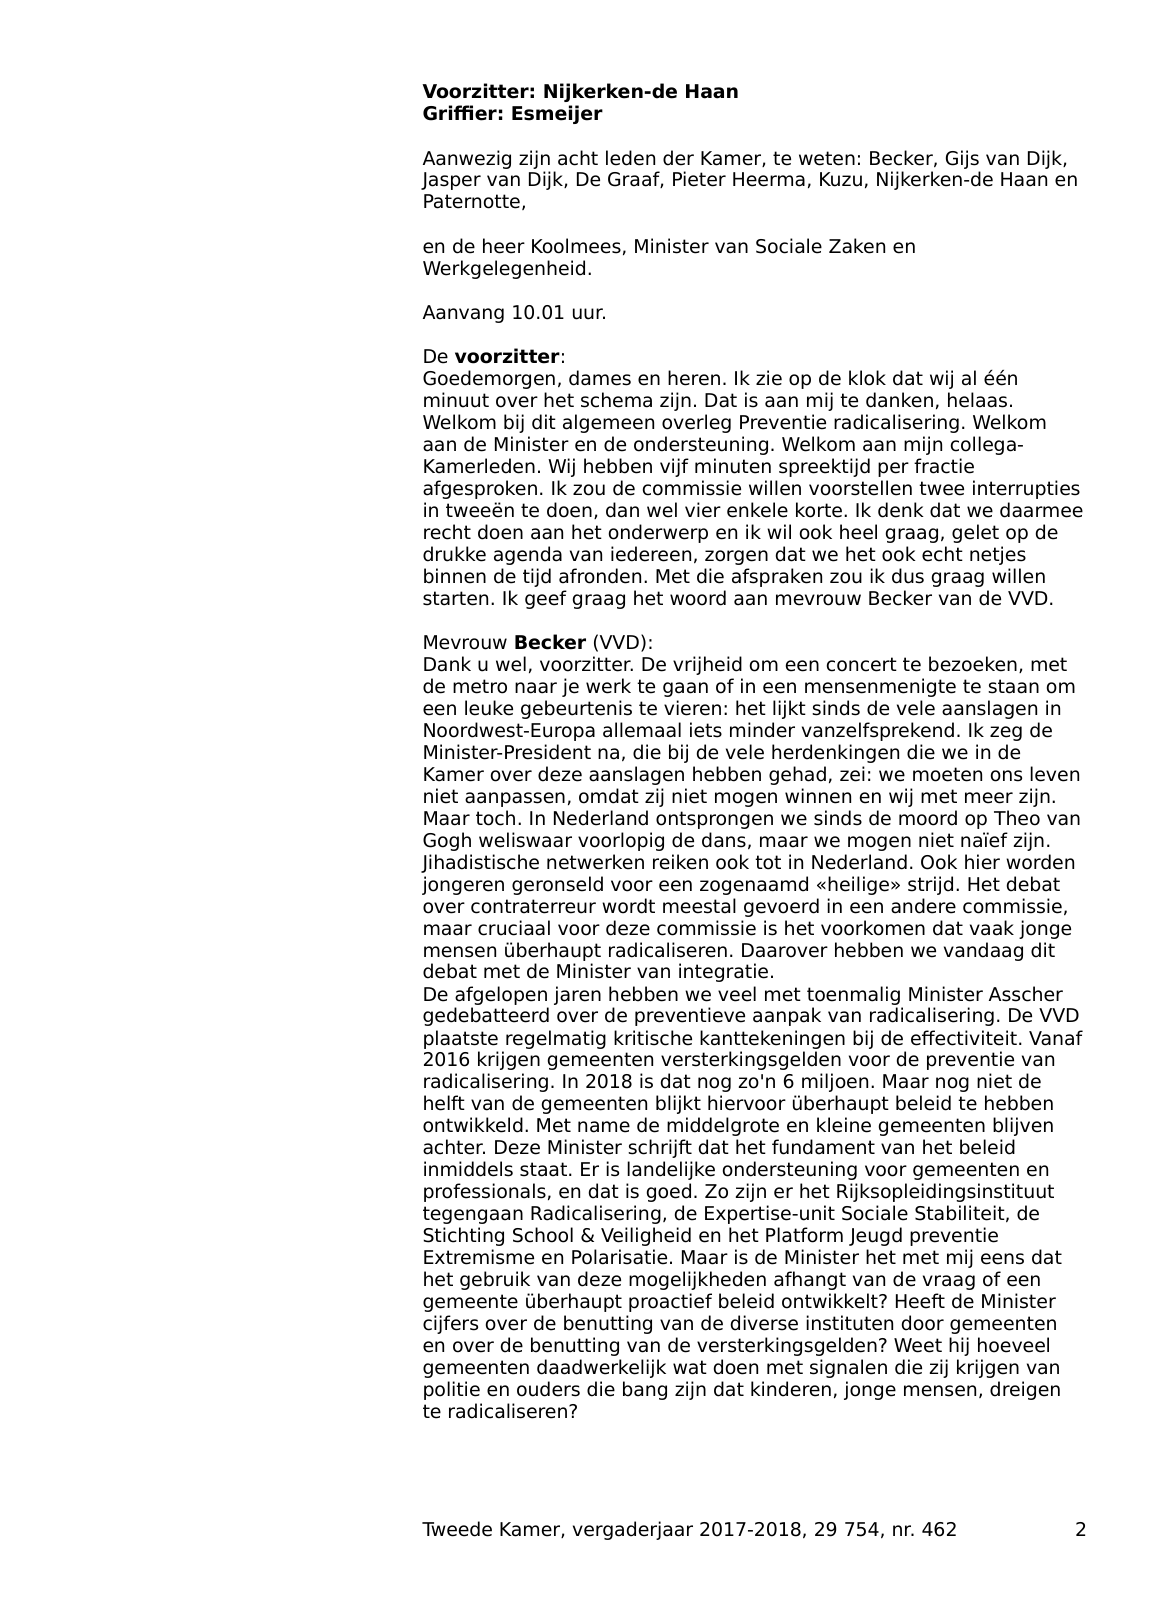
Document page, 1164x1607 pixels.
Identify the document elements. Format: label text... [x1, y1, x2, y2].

text De afgelopen jaren hebben we veel met toenmalig Minister Asscher gedebatteerd over de preventieve aanpak van radicalisering. De VVD plaatste regelmatig kritische kanttekeningen bij de effectiviteit. Vanaf 2016 krijgen gemeenten versterkingsgelden voor de preventie van radicalisering. In 2018 is dat nog zo'n 6 miljoen. Maar nog niet de helft van de gemeenten blijkt hiervoor überhaupt beleid te hebben ontwikkeld. Met name de middelgrote en kleine gemeenten blijven achter. Deze Minister schrijft dat het fundament van het beleid inmiddels staat. Er is landelijke ondersteuning voor gemeenten en professionals, en dat is goed. Zo zijn er het Rijksopleidingsinstituut tegengaan Radicalisering, de Expertise-unit Sociale Stabiliteit, de Stichting School & Veiligheid en het Platform Jeugd preventie Extremisme en Polarisatie. Maar is de Minister het met mij eens dat het gebruik van deze mogelijkheden afhangt van de vraag of een gemeente überhaupt proactief beleid ontwikkelt? Heeft de Minister cijfers over de benutting van de diverse instituten door gemeenten en over de benutting van de versterkingsgelden? Weet hij hoeveel gemeenten daadwerkelijk wat doen met signalen die zij krijgen van politie en ouders die bang zijn dat kinderen, jonge mensen, dreigen te radicaliseren? [422, 983, 1087, 1423]
text Voorzitter: Nijkerken-de Haan [422, 81, 1087, 103]
text Aanvang 10.01 uur. [422, 302, 1087, 324]
text en de heer Koolmees, Minister van Sociale Zaken en Werkgelegenheid. [422, 236, 1087, 279]
text Mevrouw Becker (VVD): [422, 632, 1087, 654]
text Griffier: Esmeijer [422, 103, 1087, 125]
text Aanwezig zijn acht leden der Kamer, te weten: Becker, Gijs van Dijk, Jasper van Dijk, De Graaf, Pieter Heerma, Kuzu, Nijkerken-de Haan en Paternotte, [422, 147, 1087, 213]
text De voorzitter: [422, 346, 1087, 368]
text Dank u wel, voorzitter. De vrijheid om een concert te bezoeken, met de metro naar je werk te gaan of in een mensenmenigte te staan om een leuke gebeurtenis te vieren: het lijkt sinds de vele aanslagen in Noordwest-Europa allemaal iets minder vanzelfsprekend. Ik zeg de Minister-President na, die bij de vele herdenkingen die we in de Kamer over deze aanslagen hebben gehad, zei: we moeten ons leven niet aanpassen, omdat zij niet mogen winnen en wij met meer zijn. Maar toch. In Nederland ontsprongen we sinds de moord op Theo van Gogh weliswaar voorlopig de dans, maar we mogen niet naïef zijn. Jihadistische netwerken reiken ook tot in Nederland. Ook hier worden jongeren geronseld voor een zogenaamd «heilige» strijd. Het debat over contraterreur wordt meestal gevoerd in een andere commissie, maar cruciaal voor deze commissie is het voorkomen dat vaak jonge mensen überhaupt radicaliseren. Daarover hebben we vandaag dit debat met de Minister van integratie. [422, 654, 1087, 983]
text Goedemorgen, dames en heren. Ik zie op de klok dat wij al één minuut over het schema zijn. Dat is aan mij te danken, helaas. Welkom bij dit algemeen overleg Preventie radicalisering. Welkom aan de Minister en de ondersteuning. Welkom aan mijn collega-Kamerleden. Wij hebben vijf minuten spreektijd per fractie afgesproken. Ik zou de commissie willen voorstellen twee interrupties in tweeën te doen, dan wel vier enkele korte. Ik denk dat we daarmee recht doen aan het onderwerp en ik wil ook heel graag, gelet op de drukke agenda van iedereen, zorgen dat we het ook echt netjes binnen de tijd afronden. Met die afspraken zou ik dus graag willen starten. Ik geef graag het woord aan mevrouw Becker van de VVD. [422, 368, 1087, 609]
